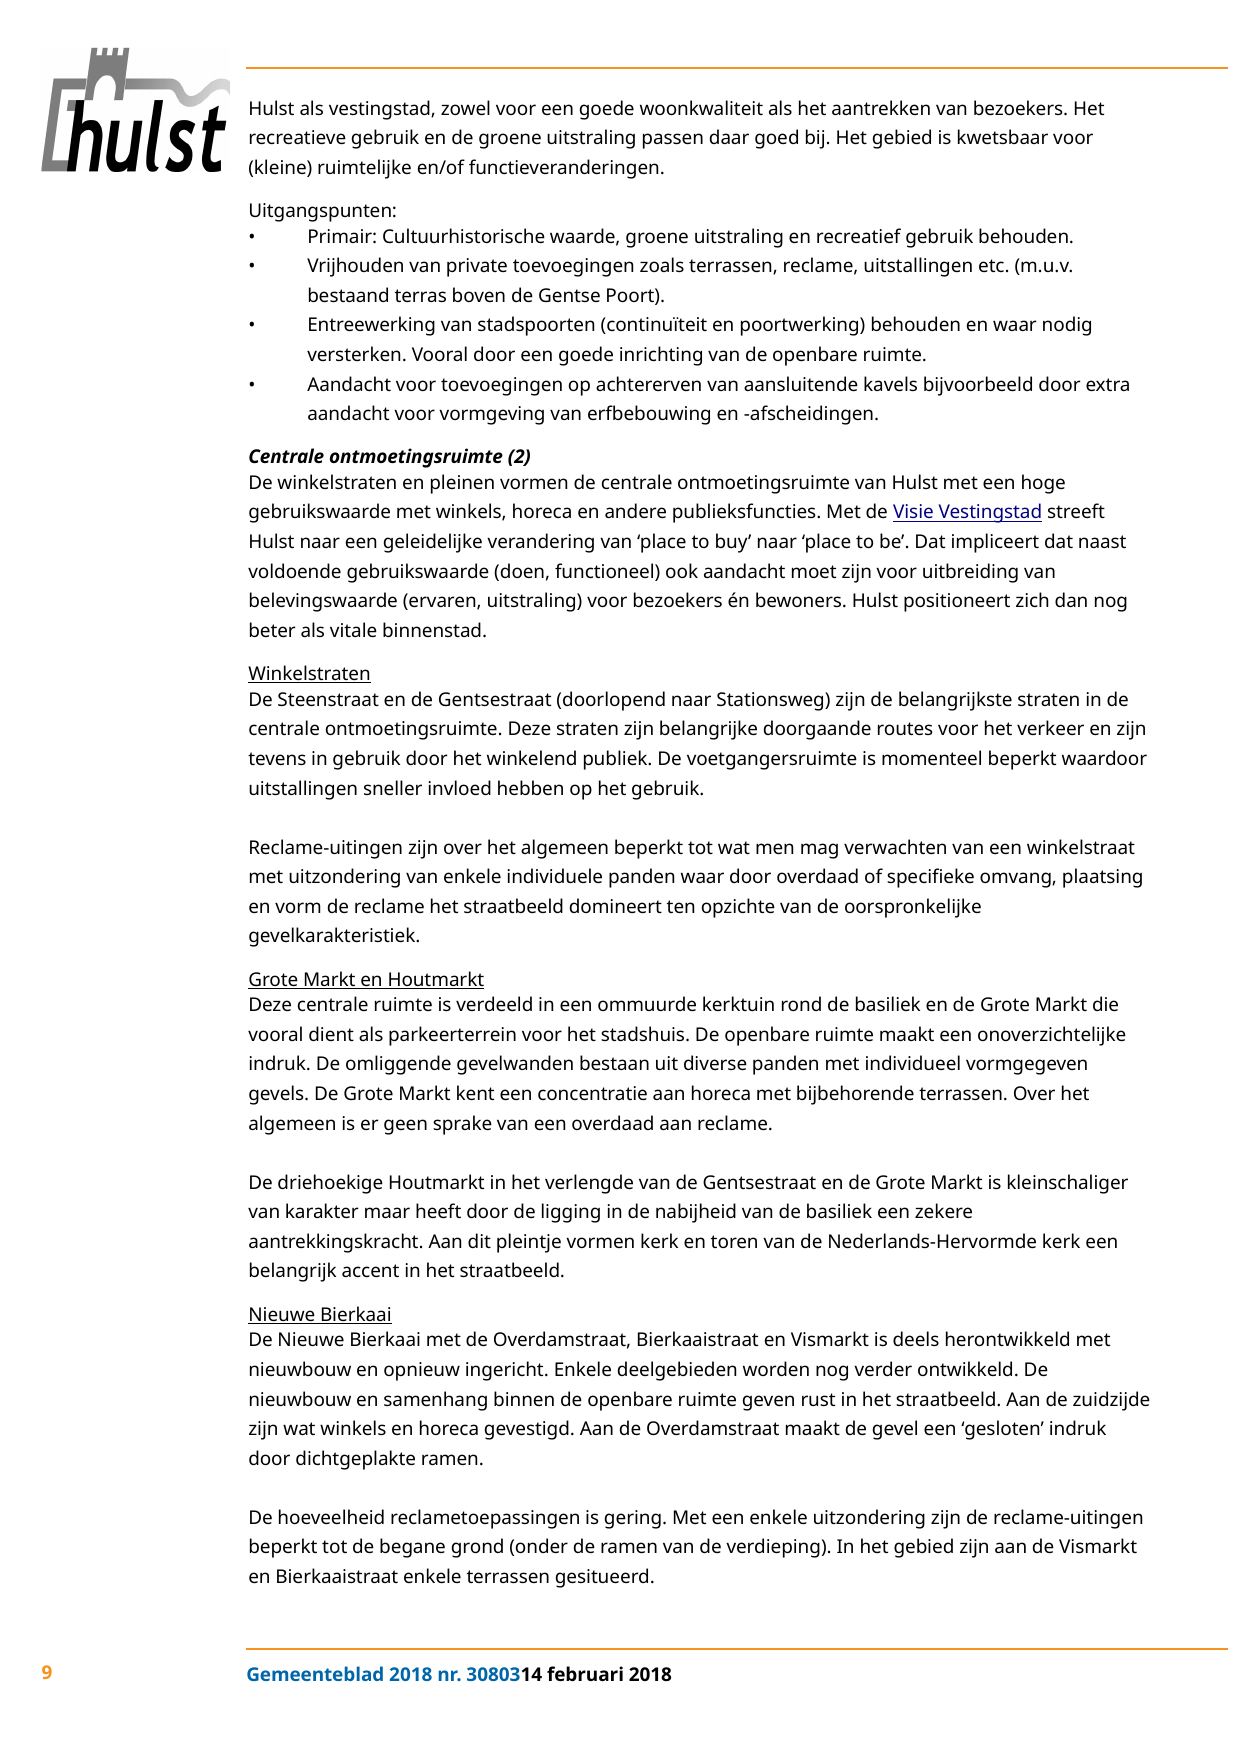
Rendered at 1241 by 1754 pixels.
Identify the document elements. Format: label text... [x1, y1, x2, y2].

text Hulst als vestingstad, zowel voor een goede woonkwaliteit als het aantrekken van bezoekers. Het recreatieve gebruik en de groene uitstraling passen daar goed bij. Het gebied is kwetsbaar voor (kleine) ruimtelijke en/of functieveranderingen. [248, 95, 1152, 180]
text Nieuwe Bierkaai [248, 1301, 1152, 1327]
text De Nieuwe Bierkaai met de Overdamstraat, Bierkaaistraat en Vismarkt is deels herontwikkeld met nieuwbouw en opnieuw ingericht. Enkele deelgebieden worden nog verder ontwikkeld. De nieuwbouw en samenhang binnen de openbare ruimte geven rust in het straatbeeld. Aan de zuidzijde zijn wat winkels en horeca gevestigd. Aan de Overdamstraat maakt de gevel een ‘gesloten’ indruk door dichtgeplakte ramen. [248, 1327, 1152, 1471]
list Entreewerking van stadspoorten (continuïteit en poortwerking) behouden en waar nodig versterken. Vooral door een goede inrichting van de openbare ruimte. [248, 312, 1152, 367]
text De Steenstraat en de Gentsestraat (doorlopend naar Stationsweg) zijn de belangrijkste straten in de centrale ontmoetingsruimte. Deze straten zijn belangrijke doorgaande routes voor het verkeer en zijn tevens in gebruik door het winkelend publiek. De voetgangersruimte is momenteel beperkt waardoor uitstallingen sneller invloed hebben op het gebruik. [248, 686, 1152, 800]
text Reclame-uitingen zijn over het algemeen beperkt tot wat men mag verwachten van een winkelstraat met uitzondering van enkele individuele panden waar door overdaad of specifieke omvang, plaatsing en vorm de reclame het straatbeeld domineert ten opzichte van de oorspronkelijke gevelkarakteristiek. [248, 834, 1152, 948]
list Aandacht voor toevoegingen op achtererven van aansluitende kavels bijvoorbeeld door extra aandacht voor vormgeving van erfbebouwing en -afscheidingen. [248, 371, 1152, 426]
list Vrijhouden van private toevoegingen zoals terrassen, reclame, uitstallingen etc. (m.u.v. bestaand terras boven de Gentse Poort). [248, 252, 1152, 308]
list Primair: Cultuurhistorische waarde, groene uitstraling en recreatief gebruik behouden. [248, 223, 1152, 248]
text De winkelstraten en pleinen vormen de centrale ontmoetingsruimte van Hulst met een hoge gebruikswaarde met winkels, horeca en andere publieksfuncties. Met de Visie Vestingstad streeft Hulst naar een geleidelijke verandering van ‘place to buy’ naar ‘place to be’. Dat impliceert dat naast voldoende gebruikswaarde (doen, functioneel) ook aandacht moet zijn voor uitbreiding van belevingswaarde (ervaren, uitstraling) voor bezoekers én bewoners. Hulst positioneert zich dan nog beter als vitale binnenstad. [248, 469, 1152, 643]
text De driehoekige Houtmarkt in het verlengde van de Gentsestraat en de Grote Markt is kleinschaliger van karakter maar heeft door de ligging in de nabijheid van de basiliek een zekere aantrekkingskracht. Aan dit pleintje vormen kerk en toren van de Nederlands-Hervormde kerk een belangrijk accent in het straatbeeld. [248, 1169, 1152, 1283]
text Centrale ontmoetingsruimte (2) [248, 443, 1152, 469]
picture [41, 47, 231, 172]
text Winkelstraten [248, 660, 1152, 686]
text Grote Markt en Houtmarkt [248, 966, 1152, 991]
text De hoeveelheid reclametoepassingen is gering. Met een enkele uitzondering zijn de reclame-uitingen beperkt tot de begane grond (onder de ramen van de verdieping). In het gebied zijn aan de Vismarkt en Bierkaaistraat enkele terrassen gesitueerd. [248, 1504, 1152, 1589]
text Deze centrale ruimte is verdeeld in een ommuurde kerktuin rond de basiliek en de Grote Markt die vooral dient als parkeerterrein voor het stadshuis. De openbare ruimte maakt een onoverzichtelijke indruk. De omliggende gevelwanden bestaan uit diverse panden met individueel vormgegeven gevels. De Grote Markt kent een concentratie aan horeca met bijbehorende terrassen. Over het algemeen is er geen sprake van een overdaad aan reclame. [248, 991, 1152, 1136]
text Uitgangspunten: [248, 197, 1152, 223]
